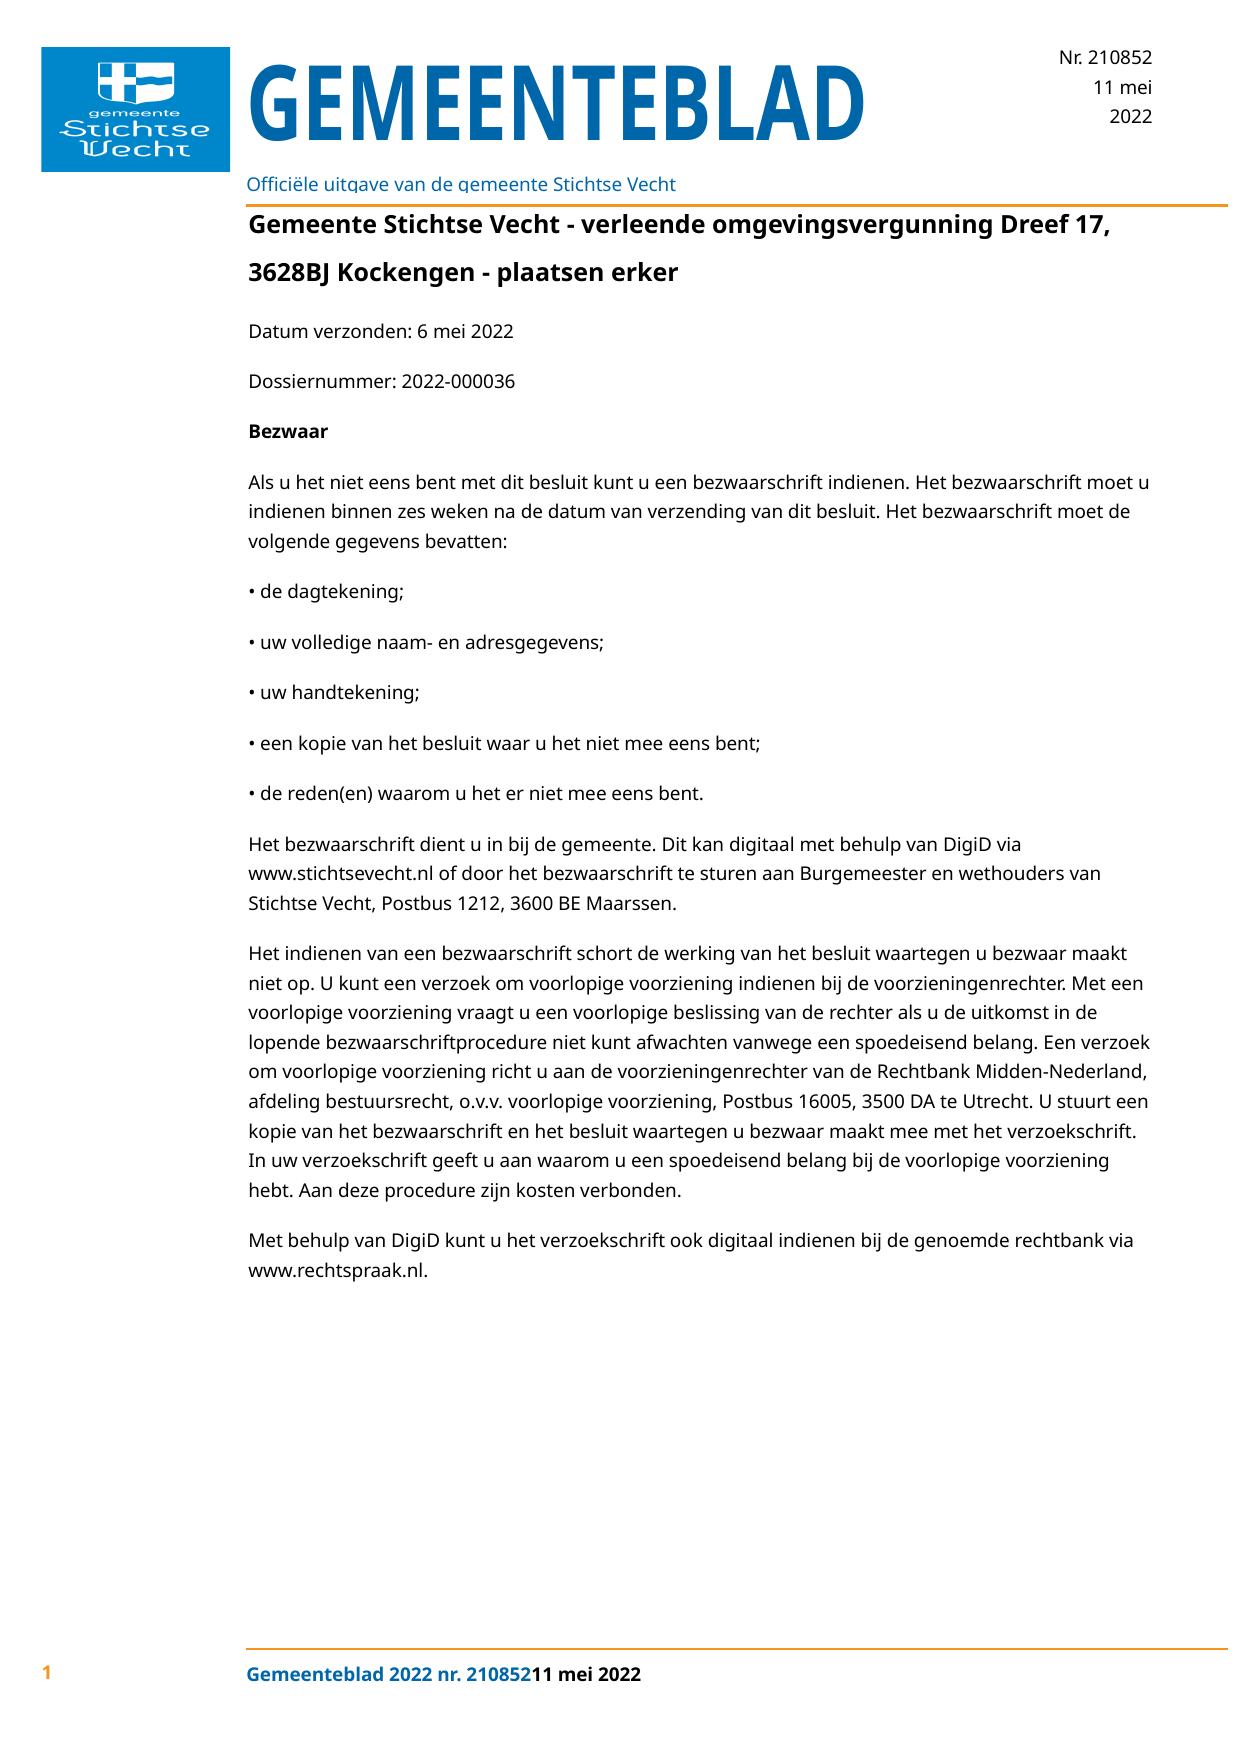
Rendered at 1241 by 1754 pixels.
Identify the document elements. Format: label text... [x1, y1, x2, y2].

text Datum verzonden: 6 mei 2022 [248, 318, 1152, 344]
text • de reden(en) waarom u het er niet mee eens bent. [248, 780, 1152, 806]
text • een kopie van het besluit waar u het niet mee eens bent; [248, 730, 1152, 756]
text Als u het niet eens bent met dit besluit kunt u een bezwaarschrift indienen. Het bezwaarschrift moet u indienen binnen zes weken na de datum van verzending van dit besluit. Het bezwaarschrift moet de volgende gegevens bevatten: [248, 469, 1152, 554]
picture [99, 63, 135, 101]
text • uw volledige naam- en adresgegevens; [248, 629, 1152, 655]
picture [137, 63, 174, 103]
text Met behulp van DigiD kunt u het verzoekschrift ook digitaal indienen bij de genoemde rechtbank via www.rechtspraak.nl. [248, 1227, 1152, 1283]
text • de dagtekening; [248, 579, 1152, 604]
text Gemeente Stichtse Vecht - verleende omgevingsvergunning Dreef 17, 3628BJ Kockengen - plaatsen erker [248, 207, 1152, 288]
text Bezwaar [248, 419, 1152, 444]
text Het bezwaarschrift dient u in bij de gemeente. Dit kan digitaal met behulp van DigiD via www.stichtsevecht.nl of door het bezwaarschrift te sturen aan Burgemeester en wethouders van Stichtse Vecht, Postbus 1212, 3600 BE Maarssen. [248, 831, 1152, 916]
text • uw handtekening; [248, 679, 1152, 705]
text Dossiernummer: 2022-000036 [248, 368, 1152, 394]
text Het indienen van een bezwaarschrift schort de werking van het besluit waartegen u bezwaar maakt niet op. U kunt een verzoek om voorlopige voorziening indienen bij de voorzieningenrechter. Met een voorlopige voorziening vraagt u een voorlopige beslissing van de rechter als u de uitkomst in de lopende bezwaarschriftprocedure niet kunt afwachten vanwege een spoedeisend belang. Een verzoek om voorlopige voorziening richt u aan de voorzieningenrechter van de Rechtbank Midden-Nederland, afdeling bestuursrecht, o.v.v. voorlopige voorziening, Postbus 16005, 3500 DA te Utrecht. U stuurt een kopie van het bezwaarschrift en het besluit waartegen u bezwaar maakt mee met het verzoekschrift. In uw verzoekschrift geeft u aan waarom u een spoedeisend belang bij de voorlopige voorziening hebt. Aan deze procedure zijn kosten verbonden. [248, 940, 1152, 1203]
